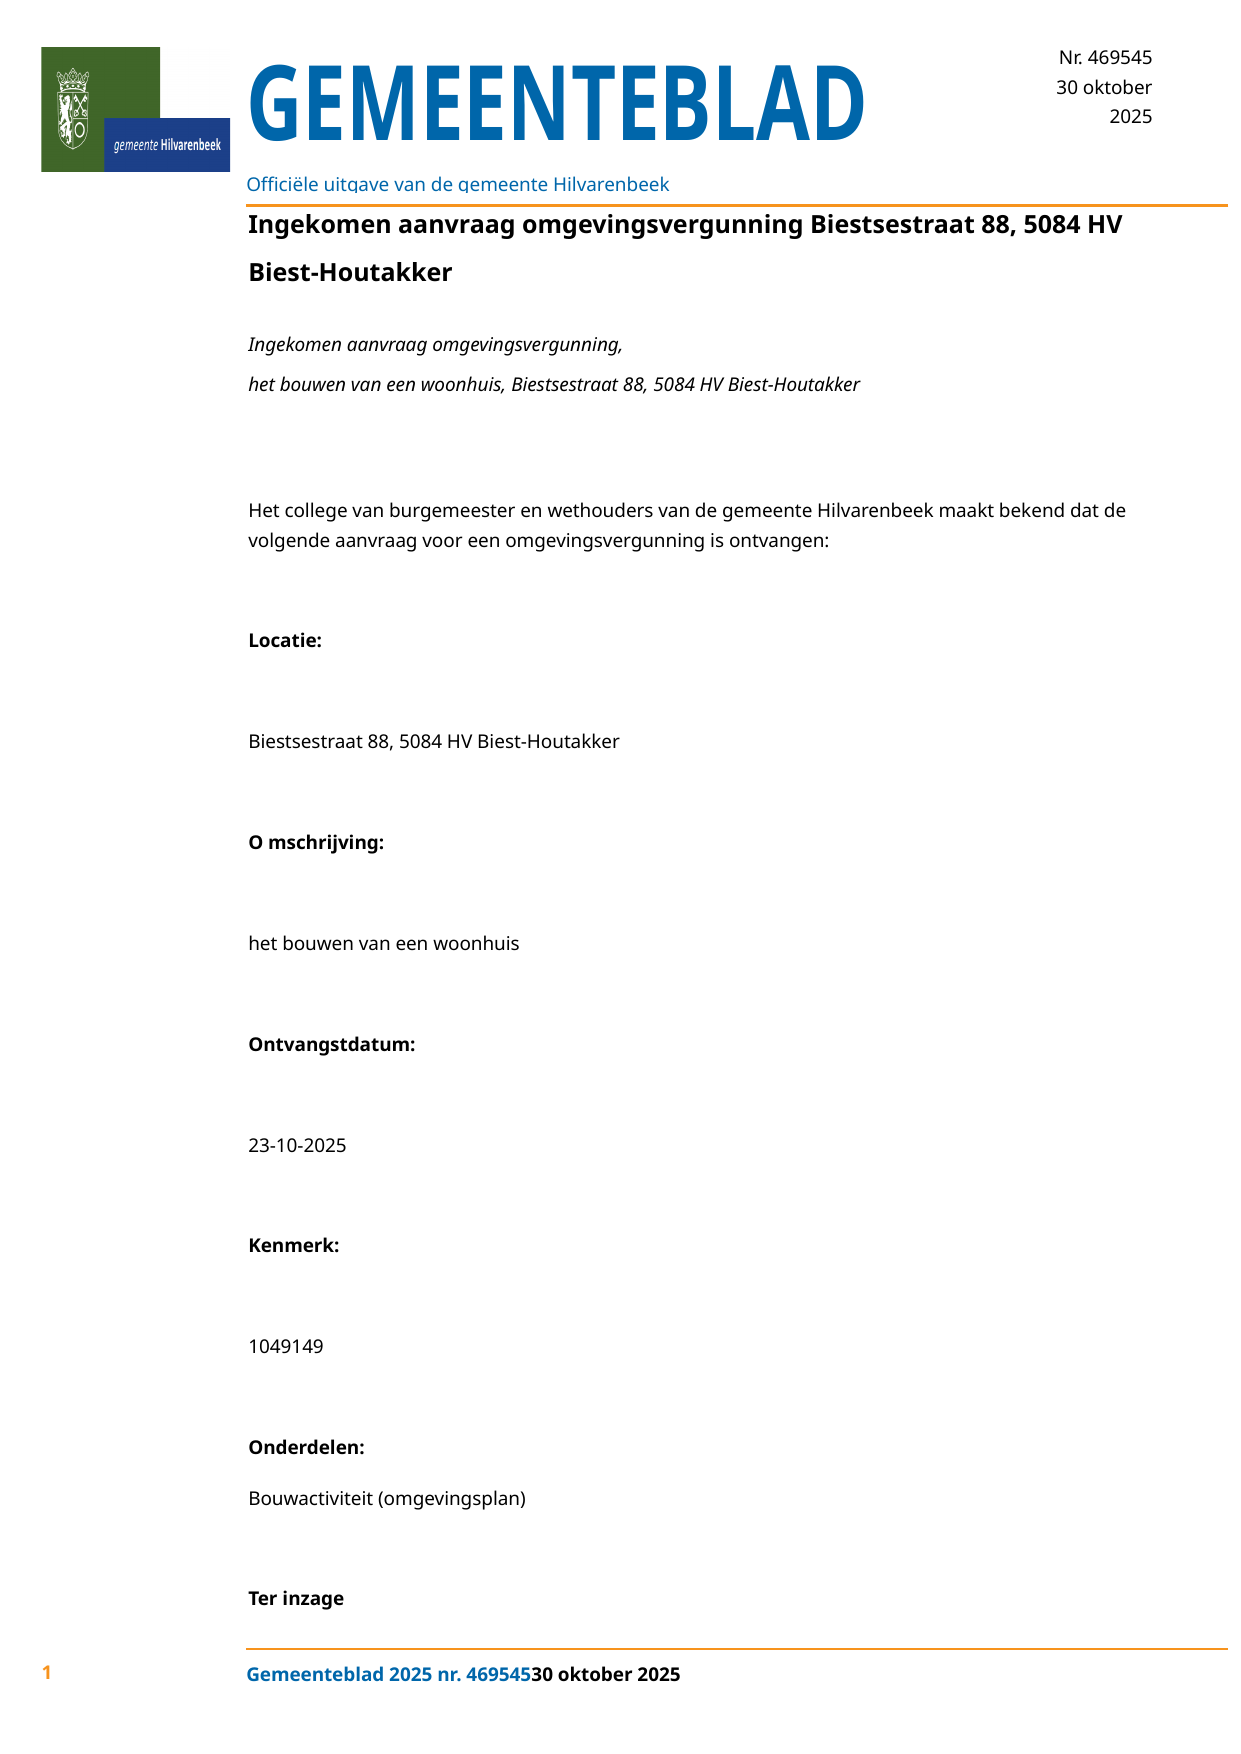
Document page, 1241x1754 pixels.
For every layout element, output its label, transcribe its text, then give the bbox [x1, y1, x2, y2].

text Ontvangstdatum: [248, 1031, 1152, 1057]
picture [41, 47, 231, 172]
text 1049149 [248, 1333, 1152, 1359]
text Het college van burgemeester en wethouders van de gemeente Hilvarenbeek maakt bekend dat de volgende aanvraag voor een omgevingsvergunning is ontvangen: [248, 497, 1152, 553]
text 23-10-2025 [248, 1132, 1152, 1158]
text Bouwactiviteit (omgevingsplan) [248, 1485, 1152, 1511]
text O mschrijving: [248, 829, 1152, 855]
text Onderdelen: [248, 1434, 1152, 1460]
text Ingekomen aanvraag omgevingsvergunning Biestsestraat 88, 5084 HV Biest-Houtakker [248, 207, 1152, 288]
text Ter inzage [248, 1586, 1152, 1611]
text Biestsestraat 88, 5084 HV Biest-Houtakker [248, 728, 1152, 754]
text het bouwen van een woonhuis [248, 930, 1152, 956]
text het bouwen van een woonhuis, Biestsestraat 88, 5084 HV Biest-Houtakker [248, 371, 1152, 396]
text Ingekomen aanvraag omgevingsvergunning, [248, 331, 1152, 357]
text Locatie: [248, 628, 1152, 653]
text Kenmerk: [248, 1233, 1152, 1258]
